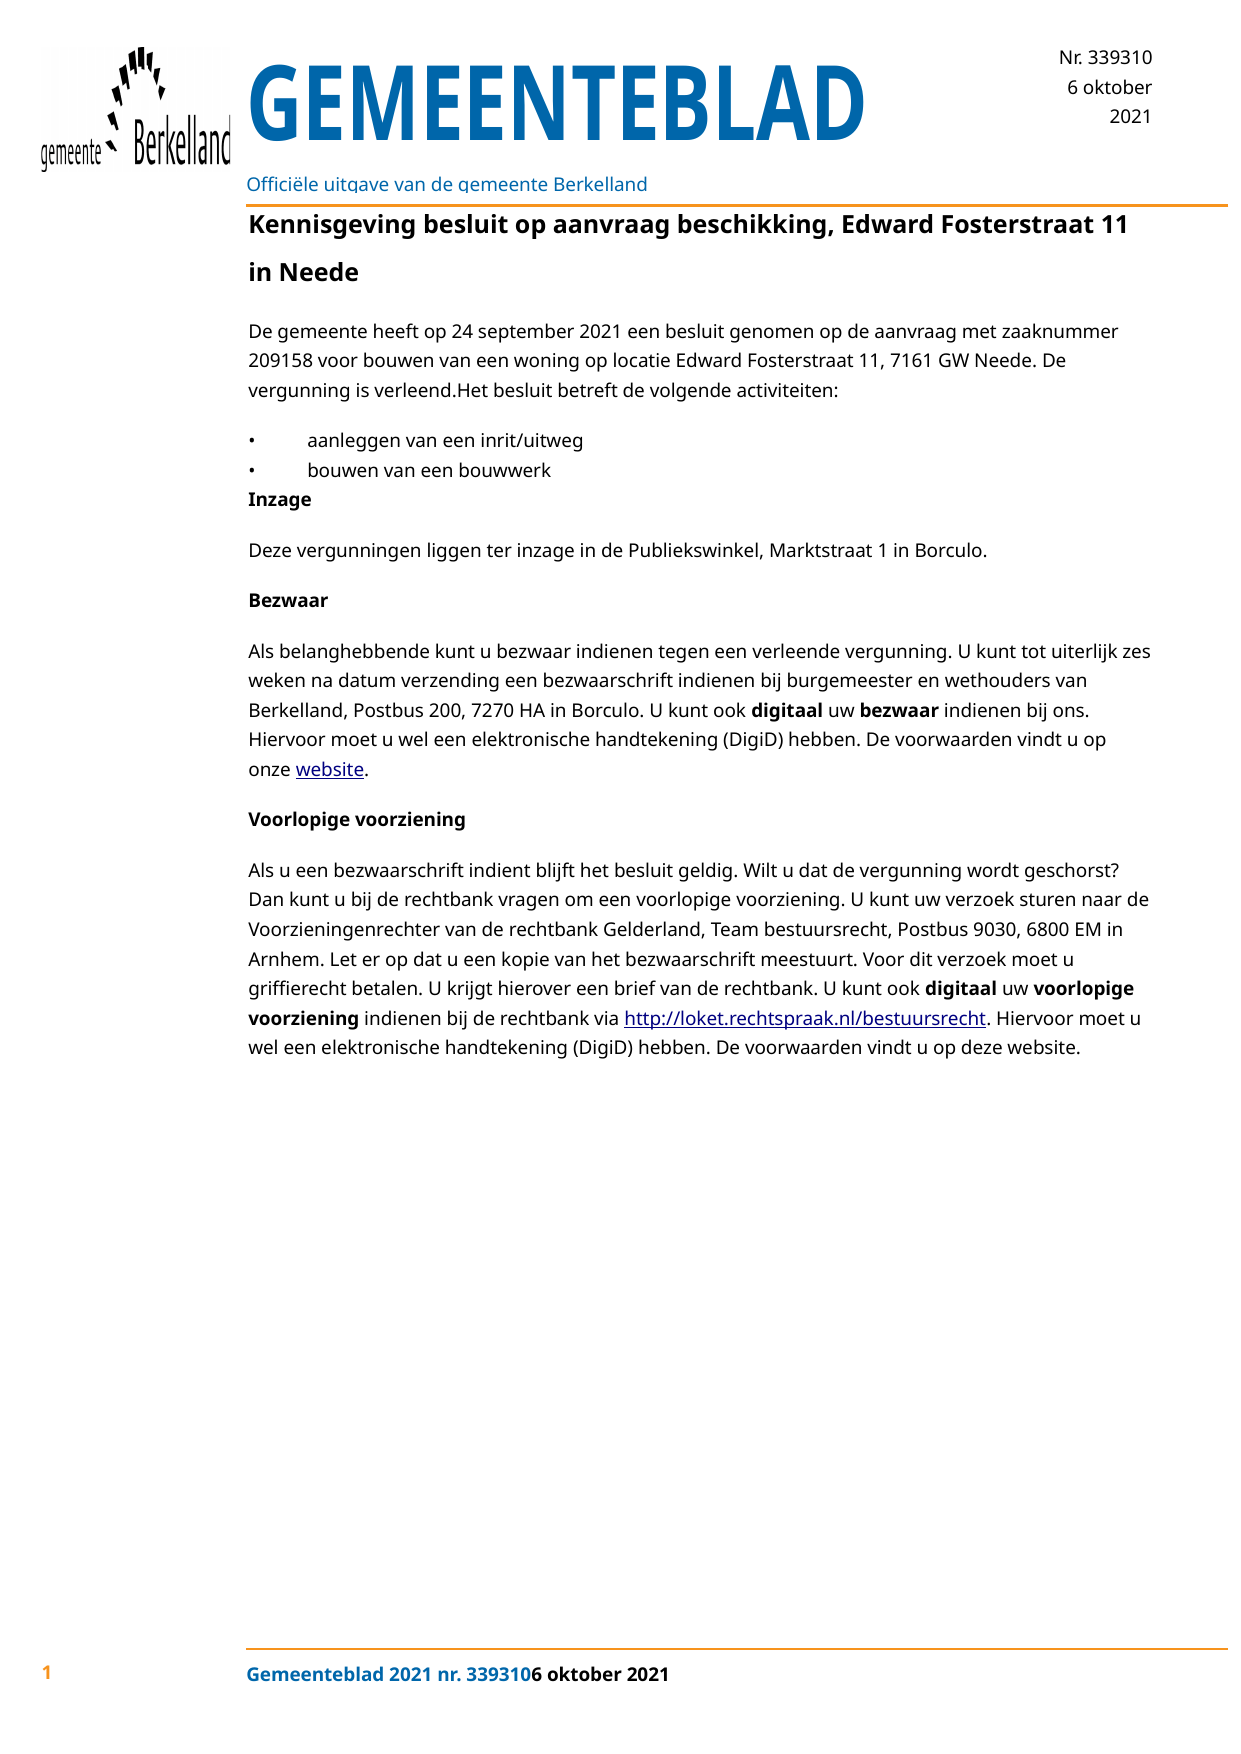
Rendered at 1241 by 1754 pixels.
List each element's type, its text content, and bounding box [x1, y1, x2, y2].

text Voorlopige voorziening [248, 807, 1152, 832]
text De gemeente heeft op 24 september 2021 een besluit genomen op de aanvraag met zaaknummer 209158 voor bouwen van een woning op locatie Edward Fosterstraat 11, 7161 GW Neede. De vergunning is verleend.Het besluit betreft de volgende activiteiten: [248, 318, 1152, 403]
list aanleggen van een inrit/uitweg [248, 427, 1152, 453]
text Als u een bezwaarschrift indient blijft het besluit geldig. Wilt u dat de vergunning wordt geschorst? Dan kunt u bij de rechtbank vragen om een voorlopige voorziening. U kunt uw verzoek sturen naar de Voorzieningenrechter van de rechtbank Gelderland, Team bestuursrecht, Postbus 9030, 6800 EM in Arnhem. Let er op dat u een kopie van het bezwaarschrift meestuurt. Voor dit verzoek moet u griffierecht betalen. U krijgt hierover een brief van de rechtbank. U kunt ook digitaal uw voorlopige voorziening indienen bij de rechtbank via http://loket.rechtspraak.nl/bestuursrecht. Hiervoor moet u wel een elektronische handtekening (DigiD) hebben. De voorwaarden vindt u op deze website. [248, 857, 1152, 1060]
text Kennisgeving besluit op aanvraag beschikking, Edward Fosterstraat 11 in Neede [248, 207, 1152, 288]
text Bezwaar [248, 587, 1152, 613]
text Inzage [248, 487, 1152, 512]
list bouwen van een bouwwerk [248, 457, 1152, 483]
text Als belanghebbende kunt u bezwaar indienen tegen een verleende vergunning. U kunt tot uiterlijk zes weken na datum verzending een bezwaarschrift indienen bij burgemeester en wethouders van Berkelland, Postbus 200, 7270 HA in Borculo. U kunt ook digitaal uw bezwaar indienen bij ons. Hiervoor moet u wel een elektronische handtekening (DigiD) hebben. De voorwaarden vindt u op onze website. [248, 638, 1152, 782]
picture [41, 47, 231, 172]
text Deze vergunningen liggen ter inzage in de Publiekswinkel, Marktstraat 1 in Borculo. [248, 537, 1152, 563]
